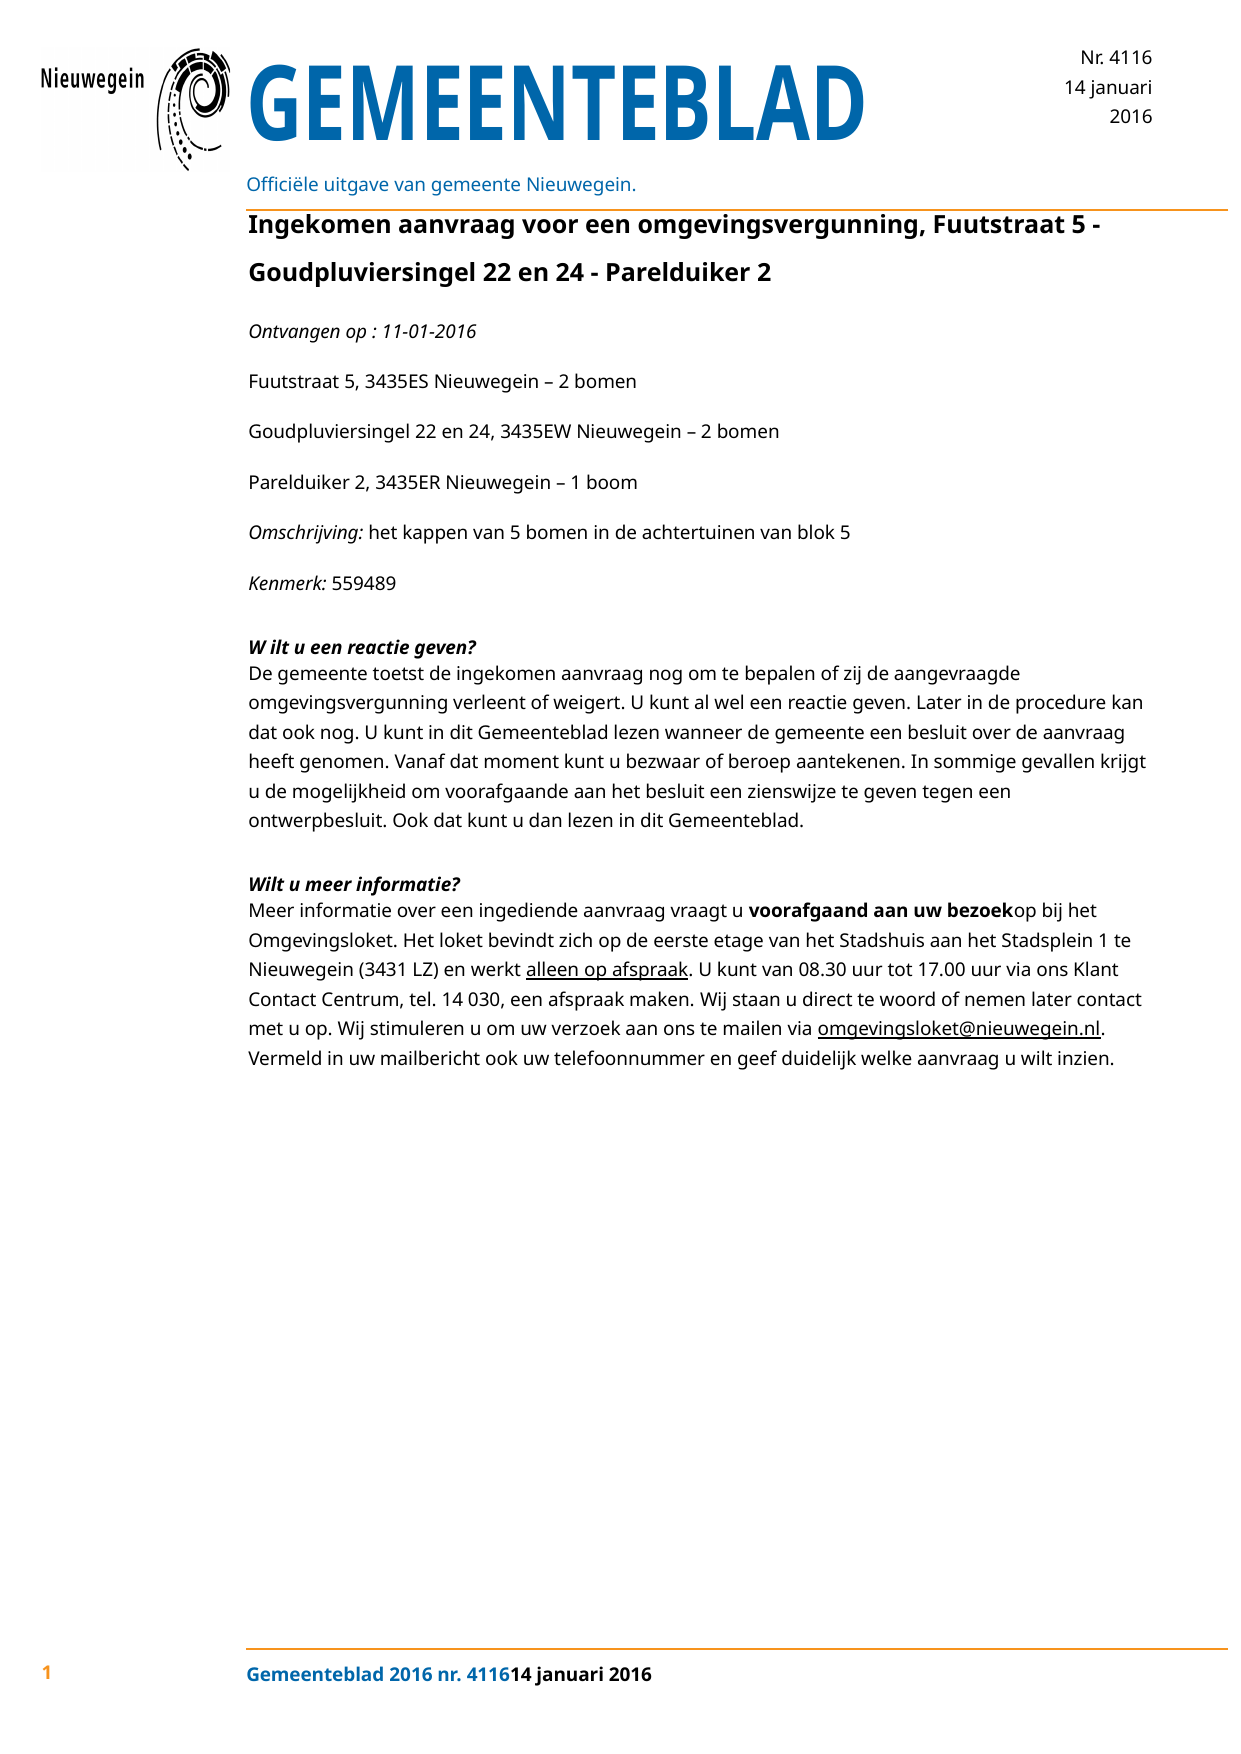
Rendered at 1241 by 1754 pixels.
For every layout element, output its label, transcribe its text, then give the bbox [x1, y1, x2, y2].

text Fuutstraat 5, 3435ES Nieuwegein – 2 bomen [248, 368, 1152, 394]
text Wilt u meer informatie? [248, 872, 1152, 897]
text Meer informatie over een ingediende aanvraag vraagt u voorafgaand aan uw bezoekop bij het Omgevingsloket. Het loket bevindt zich op de eerste etage van het Stadshuis aan het Stadsplein 1 te Nieuwegein (3431 LZ) en werkt alleen op afspraak. U kunt van 08.30 uur tot 17.00 uur via ons Klant Contact Centrum, tel. 14 030, een afspraak maken. Wij staan u direct te woord of nemen later contact met u op. Wij stimuleren u om uw verzoek aan ons te mailen via omgevingsloket@nieuwegein.nl. Vermeld in uw mailbericht ook uw telefoonnummer en geef duidelijk welke aanvraag u wilt inzien. [248, 897, 1152, 1071]
text Kenmerk: 559489 [248, 570, 1152, 596]
text Goudpluviersingel 22 en 24, 3435EW Nieuwegein – 2 bomen [248, 419, 1152, 444]
picture [41, 47, 231, 172]
text Ontvangen op : 11-01-2016 [248, 318, 1152, 344]
text W ilt u een reactie geven? [248, 634, 1152, 660]
text Parelduiker 2, 3435ER Nieuwegein – 1 boom [248, 469, 1152, 495]
text De gemeente toetst de ingekomen aanvraag nog om te bepalen of zij de aangevraagde omgevingsvergunning verleent of weigert. U kunt al wel een reactie geven. Later in de procedure kan dat ook nog. U kunt in dit Gemeenteblad lezen wanneer de gemeente een besluit over de aanvraag heeft genomen. Vanaf dat moment kunt u bezwaar of beroep aantekenen. In sommige gevallen krijgt u de mogelijkheid om voorafgaande aan het besluit een zienswijze te geven tegen een ontwerpbesluit. Ook dat kunt u dan lezen in dit Gemeenteblad. [248, 660, 1152, 833]
text Omschrijving: het kappen van 5 bomen in de achtertuinen van blok 5 [248, 519, 1152, 545]
text Ingekomen aanvraag voor een omgevingsvergunning, Fuutstraat 5 - Goudpluviersingel 22 en 24 - Parelduiker 2 [248, 211, 1152, 288]
